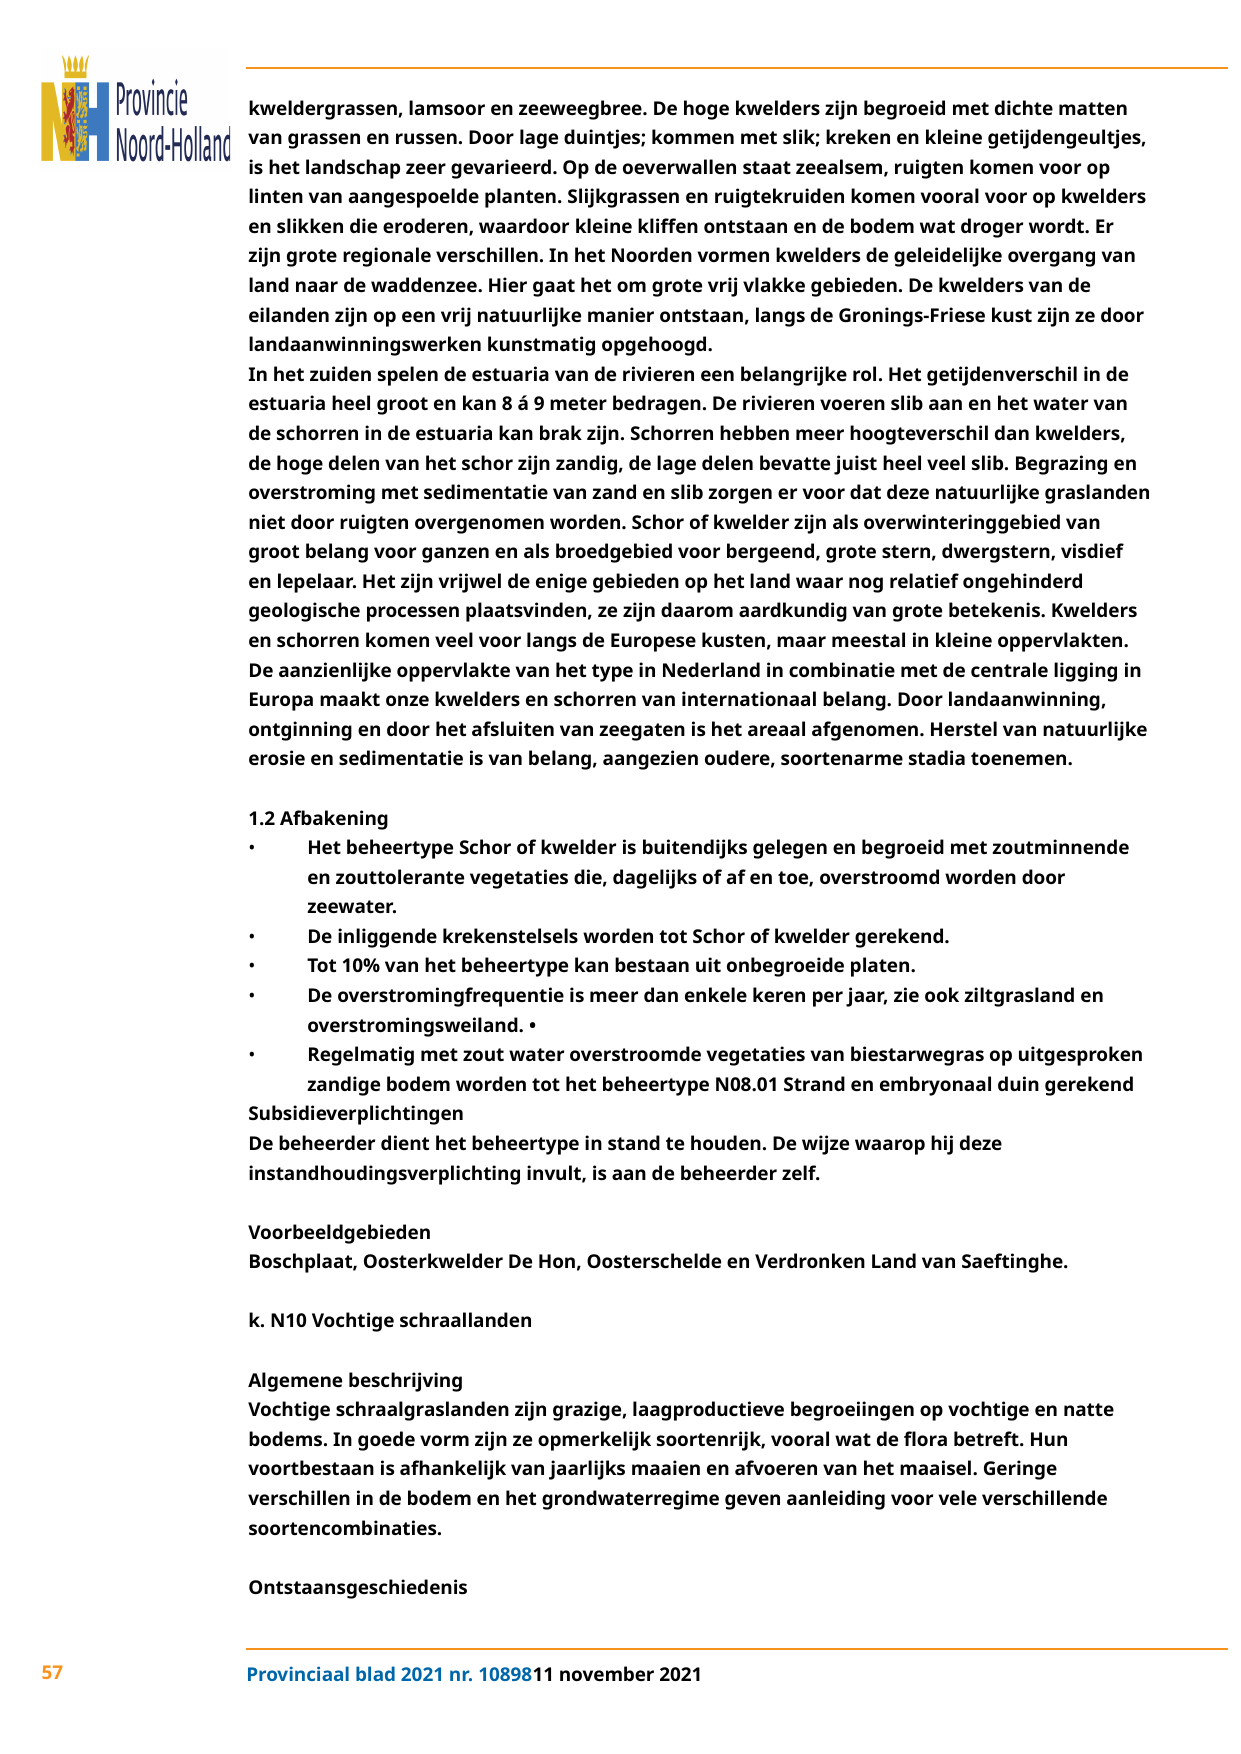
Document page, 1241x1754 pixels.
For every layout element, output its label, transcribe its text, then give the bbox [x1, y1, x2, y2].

text Subsidieverplichtingen [248, 1101, 1152, 1126]
text De beheerder dient het beheertype in stand te houden. De wijze waarop hij deze instandhoudingsverplichting invult, is aan de beheerder zelf. [248, 1130, 1152, 1186]
text Vochtige schraalgraslanden zijn grazige, laagproductieve begroeiingen op vochtige en natte bodems. In goede vorm zijn ze opmerkelijk soortenrijk, vooral wat de flora betreft. Hun voortbestaan is afhankelijk van jaarlijks maaien en afvoeren van het maaisel. Geringe verschillen in de bodem en het grondwaterregime geven aanleiding voor vele verschillende soortencombinaties. [248, 1396, 1152, 1541]
list Het beheertype Schor of kwelder is buitendijks gelegen en begroeid met zoutminnende en zouttolerante vegetaties die, dagelijks of af en toe, overstroomd worden door zeewater. [248, 834, 1152, 919]
list De inliggende krekenstelsels worden tot Schor of kwelder gerekend. [248, 923, 1152, 949]
text Boschplaat, Oosterkwelder De Hon, Oosterschelde en Verdronken Land van Saeftinghe. [248, 1248, 1152, 1274]
text kweldergrassen, lamsoor en zeeweegbree. De hoge kwelders zijn begroeid met dichte matten van grassen en russen. Door lage duintjes; kommen met slik; kreken en kleine getijdengeultjes, is het landschap zeer gevarieerd. Op de oeverwallen staat zeealsem, ruigten komen voor op linten van aangespoelde planten. Slijkgrassen en ruigtekruiden komen vooral voor op kwelders en slikken die eroderen, waardoor kleine kliffen ontstaan en de bodem wat droger wordt. Er zijn grote regionale verschillen. In het Noorden vormen kwelders de geleidelijke overgang van land naar de waddenzee. Hier gaat het om grote vrij vlakke gebieden. De kwelders van de eilanden zijn op een vrij natuurlijke manier ontstaan, langs de Gronings-Friese kust zijn ze door landaanwinningswerken kunstmatig opgehoogd. [248, 95, 1152, 357]
text In het zuiden spelen de estuaria van de rivieren een belangrijke rol. Het getijdenverschil in de estuaria heel groot en kan 8 á 9 meter bedragen. De rivieren voeren slib aan en het water van de schorren in de estuaria kan brak zijn. Schorren hebben meer hoogteverschil dan kwelders, de hoge delen van het schor zijn zandig, de lage delen bevatte juist heel veel slib. Begrazing en overstroming met sedimentatie van zand en slib zorgen er voor dat deze natuurlijke graslanden niet door ruigten overgenomen worden. Schor of kwelder zijn als overwinteringgebied van groot belang voor ganzen en als broedgebied voor bergeend, grote stern, dwergstern, visdief en lepelaar. Het zijn vrijwel de enige gebieden op het land waar nog relatief ongehinderd geologische processen plaatsvinden, ze zijn daarom aardkundig van grote betekenis. Kwelders en schorren komen veel voor langs de Europese kusten, maar meestal in kleine oppervlakten. De aanzienlijke oppervlakte van het type in Nederland in combinatie met de centrale ligging in Europa maakt onze kwelders en schorren van internationaal belang. Door landaanwinning, ontginning en door het afsluiten van zeegaten is het areaal afgenomen. Herstel van natuurlijke erosie en sedimentatie is van belang, aangezien oudere, soortenarme stadia toenemen. [248, 361, 1152, 771]
list Tot 10% van het beheertype kan bestaan uit onbegroeide platen. [248, 953, 1152, 978]
list De overstromingfrequentie is meer dan enkele keren per jaar, zie ook ziltgrasland en overstromingsweiland. • [248, 982, 1152, 1038]
text Algemene beschrijving [248, 1367, 1152, 1393]
text k. N10 Vochtige schraallanden [248, 1308, 1152, 1333]
text Ontstaansgeschiedenis [248, 1574, 1152, 1600]
text 1.2 Afbakening [248, 805, 1152, 831]
text Voorbeeldgebieden [248, 1219, 1152, 1245]
picture [41, 47, 231, 172]
list Regelmatig met zout water overstroomde vegetaties van biestarwegras op uitgesproken zandige bodem worden tot het beheertype N08.01 Strand en embryonaal duin gerekend [248, 1041, 1152, 1097]
